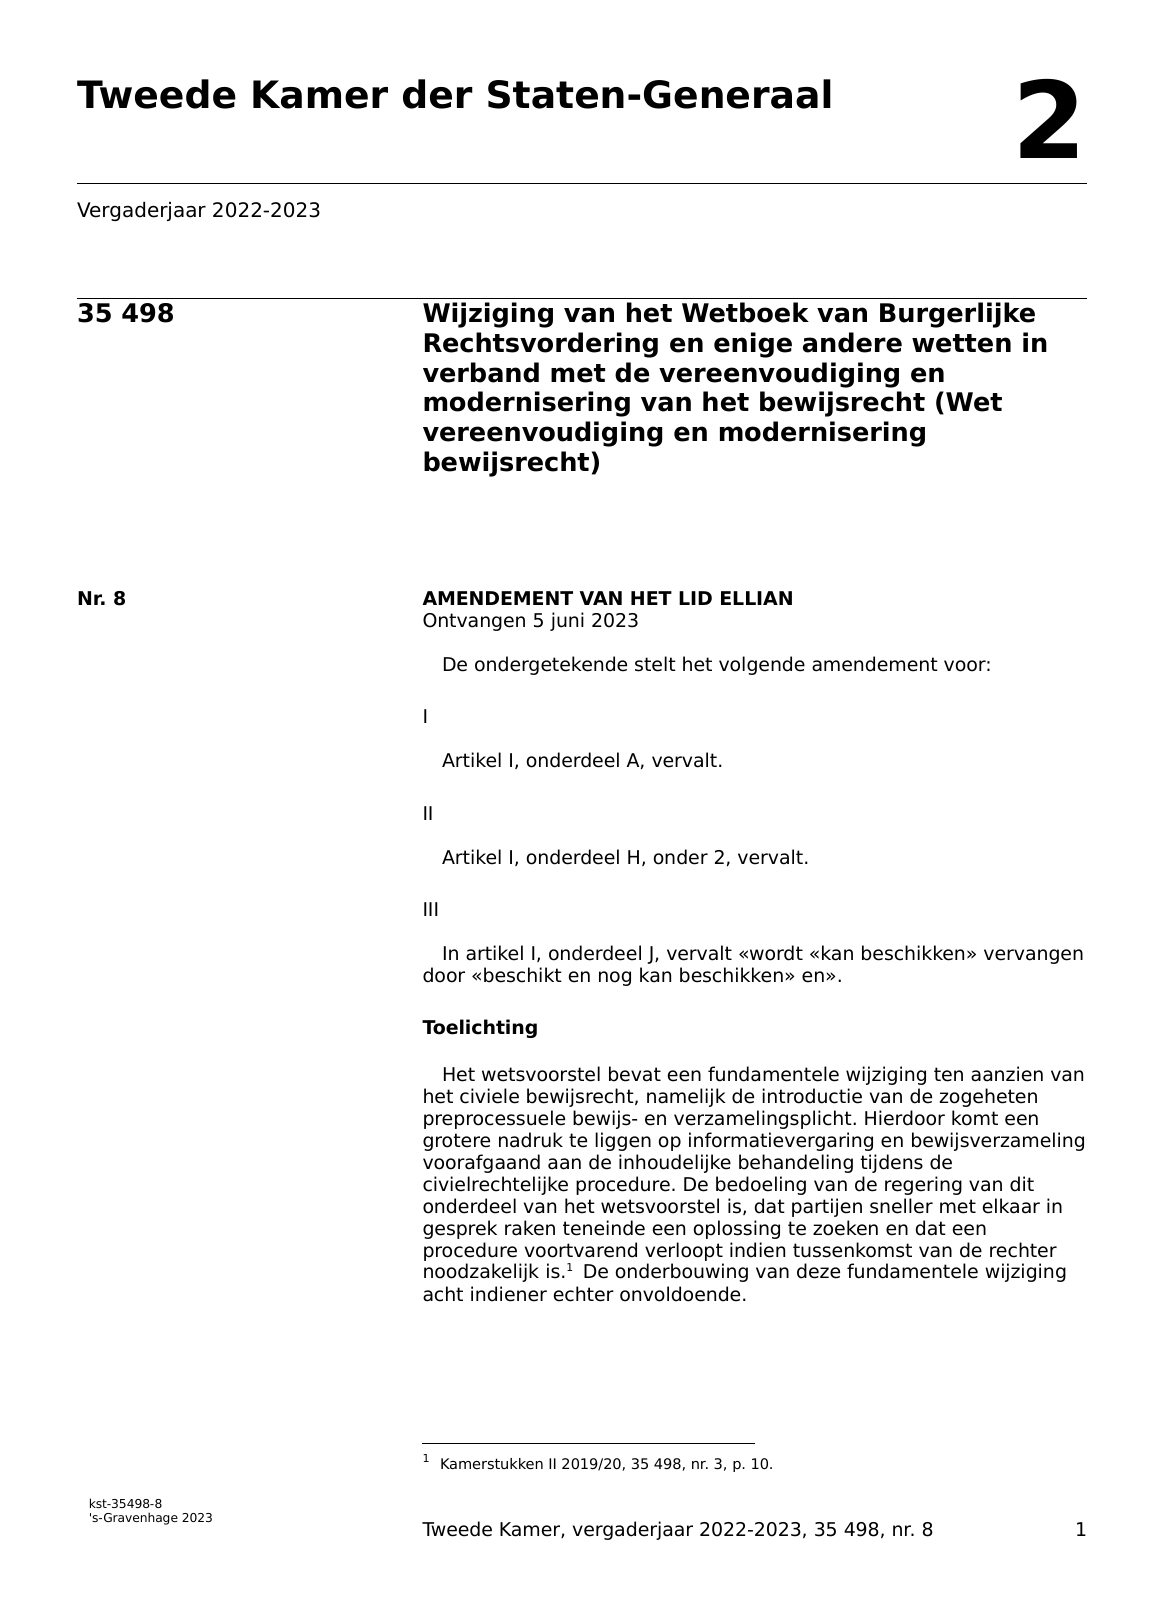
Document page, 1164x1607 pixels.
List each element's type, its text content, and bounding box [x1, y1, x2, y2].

subtitle Toelichting [422, 1017, 1087, 1039]
table_cell Vergaderjaar 2022-2023 [77, 184, 1087, 298]
text De ondergetekende stelt het volgende amendement voor: [422, 654, 1087, 676]
subtitle 35 498 Wijziging van het Wetboek van Burgerlijke Rechtsvordering en enige andere wetten in verband met de vereenvoudiging en modernisering van het bewijsrecht (Wet vereenvoudiging en modernisering bewijsrecht) [77, 299, 1087, 477]
subtitle Nr. 8 AMENDEMENT VAN HET LID ELLIAN [77, 588, 1087, 610]
text Ontvangen 5 juni 2023 [422, 610, 1087, 632]
subtitle II [422, 802, 1087, 824]
text In artikel I, onderdeel J, vervalt «wordt «kan beschikken» vervangen door «beschikt en nog kan beschikken» en». [422, 943, 1087, 987]
text Artikel I, onderdeel A, vervalt. [422, 750, 1087, 772]
table_header 2 [886, 59, 1087, 183]
text Kamerstukken II 2019/20, 35 498, nr. 3, p. 10. [422, 1452, 1087, 1474]
subtitle I [422, 706, 1087, 728]
table_header Tweede Kamer der Staten-Generaal [77, 59, 886, 183]
text kst-35498-8 [88, 1497, 323, 1511]
text Artikel I, onderdeel H, onder 2, vervalt. [422, 847, 1087, 868]
text 's-Gravenhage 2023 [88, 1511, 323, 1525]
subtitle III [422, 898, 1087, 921]
text Het wetsvoorstel bevat een fundamentele wijziging ten aanzien van het civiele bewijsrecht, namelijk de introductie van de zogeheten preprocessuele bewijs- en verzamelingsplicht. Hierdoor komt een grotere nadruk te liggen op informatievergaring en bewijsverzameling voorafgaand aan de inhoudelijke behandeling tijdens de civielrechtelijke procedure. De bedoeling van de regering van dit onderdeel van het wetsvoorstel is, dat partijen sneller met elkaar in gesprek raken teneinde een oplossing te zoeken en dat een procedure voortvarend verloopt indien tussenkomst van de rechter noodzakelijk is. De onderbouwing van deze fundamentele wijziging acht indiener echter onvoldoende. [422, 1064, 1087, 1305]
